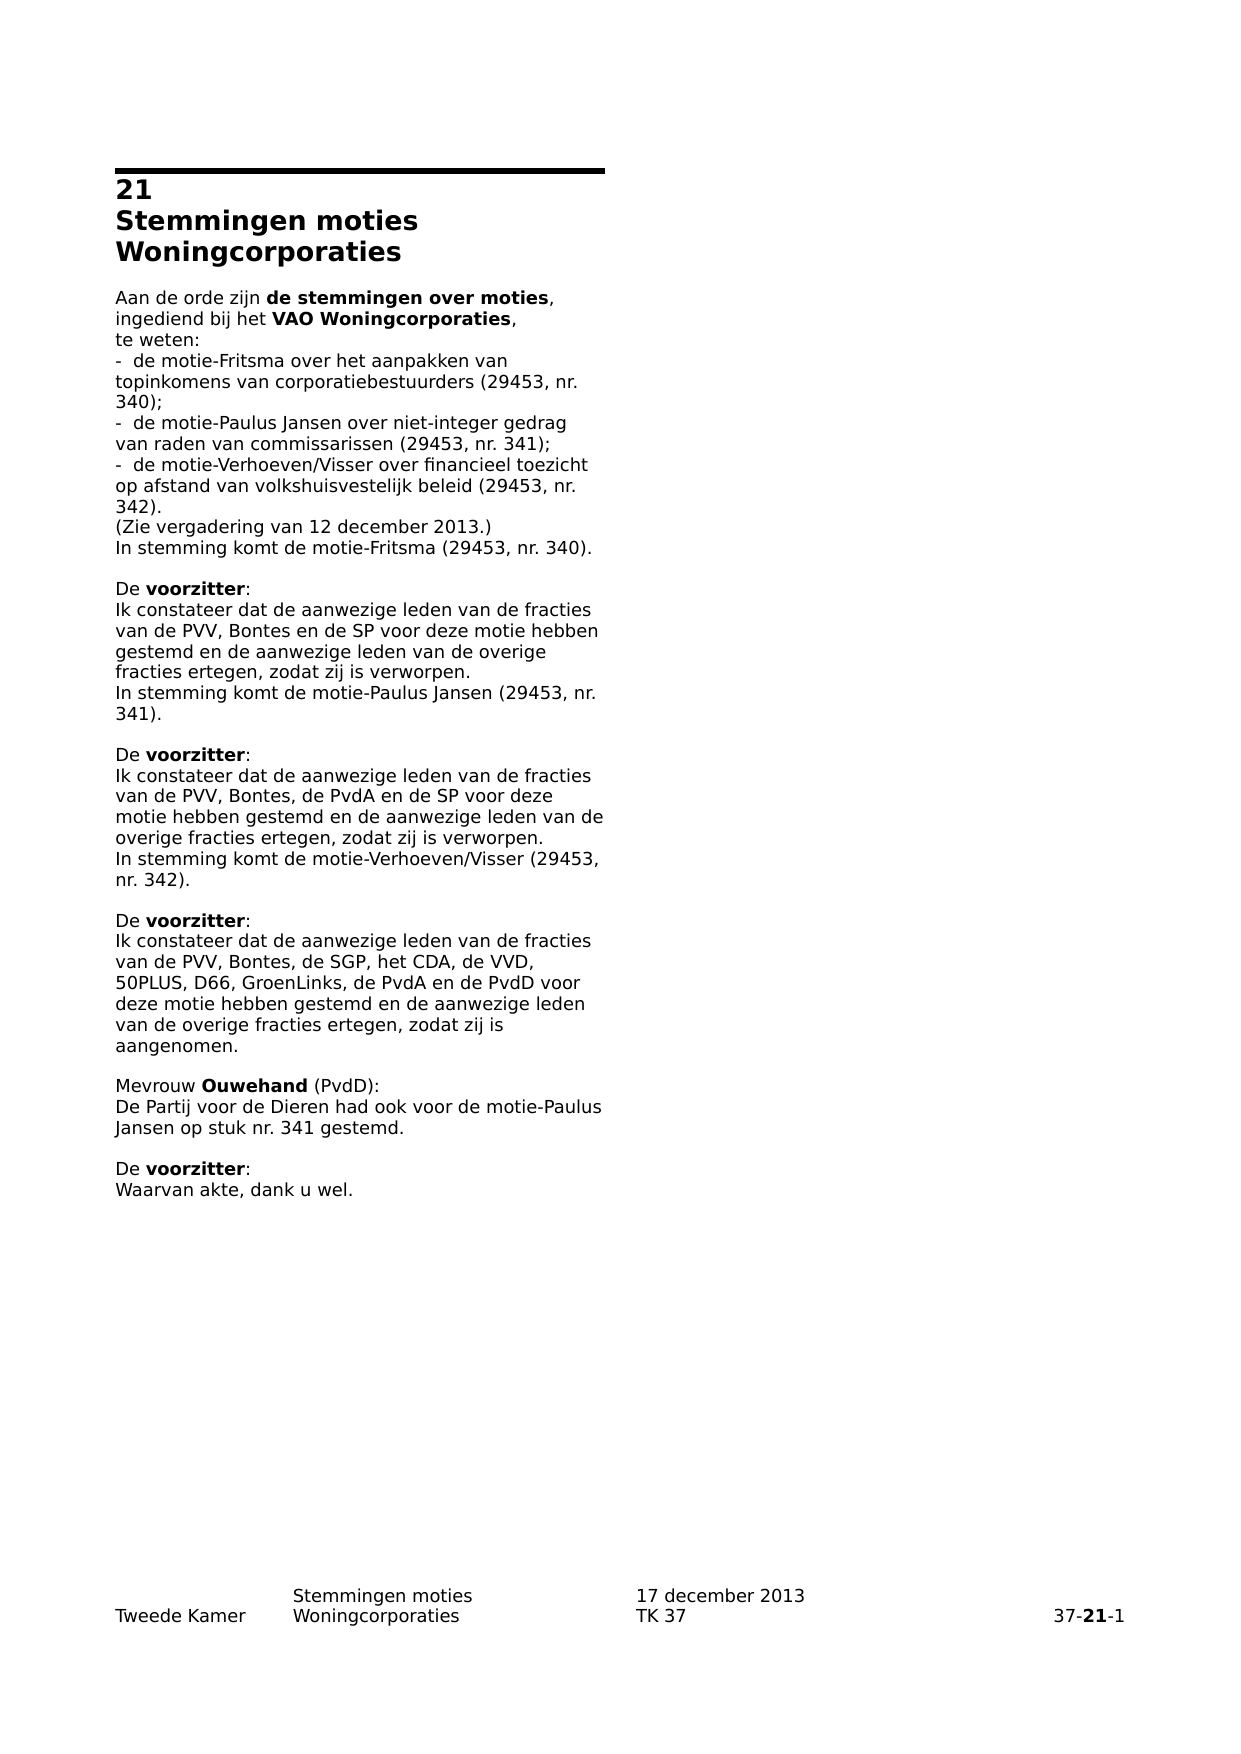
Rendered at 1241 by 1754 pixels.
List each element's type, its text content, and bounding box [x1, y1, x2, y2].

text Ik constateer dat de aanwezige leden van de fracties van de PVV, Bontes, de PvdA en de SP voor deze motie hebben gestemd en de aanwezige leden van de overige fracties ertegen, zodat zij is verworpen. [115, 765, 605, 849]
text De voorzitter: [115, 579, 605, 600]
text Ik constateer dat de aanwezige leden van de fracties van de PVV, Bontes en de SP voor deze motie hebben gestemd en de aanwezige leden van de overige fracties ertegen, zodat zij is verworpen. [115, 600, 605, 683]
text De voorzitter: [115, 1158, 605, 1179]
list de motie-Fritsma over het aanpakken van topinkomens van corporatiebestuurders (29453, nr. 340); [115, 351, 605, 413]
text De Partij voor de Dieren had ook voor de motie-Paulus Jansen op stuk nr. 341 gestemd. [115, 1097, 605, 1138]
text In stemming komt de motie-Paulus Jansen (29453, nr. 341). [115, 683, 605, 725]
title 21 Stemmingen moties Woningcorporaties [115, 174, 605, 268]
text In stemming komt de motie-Fritsma (29453, nr. 340). [115, 538, 605, 559]
text Mevrouw Ouwehand (PvdD): [115, 1076, 605, 1097]
text Waarvan akte, dank u wel. [115, 1179, 605, 1200]
text Aan de orde zijn de stemmingen over moties, ingediend bij het VAO Woningcorporaties, [115, 288, 605, 330]
text (Zie vergadering van 12 december 2013.) [115, 517, 605, 538]
list de motie-Verhoeven/Visser over financieel toezicht op afstand van volkshuisvestelijk beleid (29453, nr. 342). [115, 455, 605, 517]
text Ik constateer dat de aanwezige leden van de fracties van de PVV, Bontes, de SGP, het CDA, de VVD, 50PLUS, D66, GroenLinks, de PvdA en de PvdD voor deze motie hebben gestemd en de aanwezige leden van de overige fracties ertegen, zodat zij is aangenomen. [115, 931, 605, 1056]
text De voorzitter: [115, 745, 605, 765]
text In stemming komt de motie-Verhoeven/Visser (29453, nr. 342). [115, 849, 605, 890]
text De voorzitter: [115, 910, 605, 931]
text te weten: [115, 330, 605, 351]
list de motie-Paulus Jansen over niet-integer gedrag van raden van commissarissen (29453, nr. 341); [115, 413, 605, 455]
